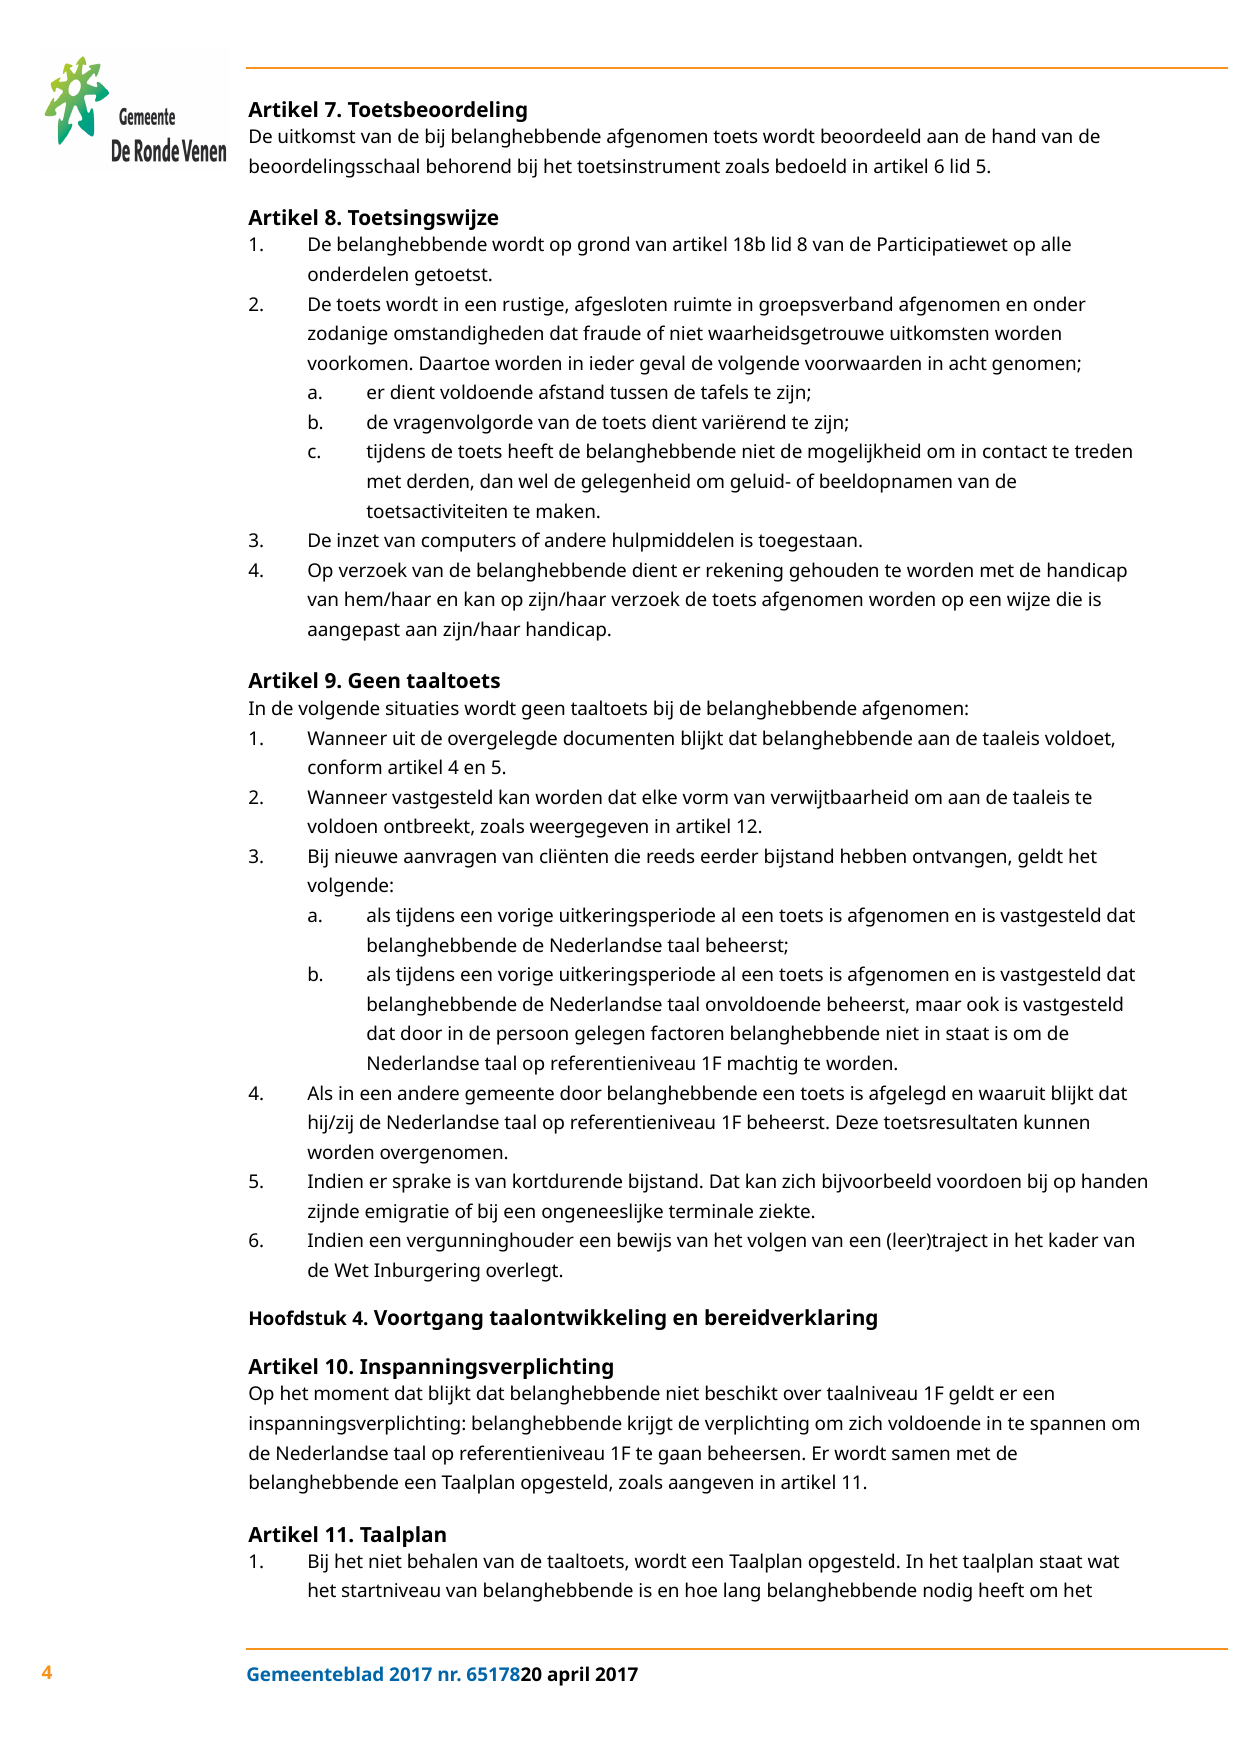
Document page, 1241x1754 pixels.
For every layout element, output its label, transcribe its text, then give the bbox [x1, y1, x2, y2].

list de vragenvolgorde van de toets dient variërend te zijn; [307, 409, 1152, 435]
text Artikel 11. Taalplan [248, 1520, 1152, 1548]
list als tijdens een vorige uitkeringsperiode al een toets is afgenomen en is vastgesteld dat belanghebbende de Nederlandse taal onvoldoende beheerst, maar ook is vastgesteld dat door in de persoon gelegen factoren belanghebbende niet in staat is om de Nederlandse taal op referentieniveau 1F machtig te worden. [307, 961, 1152, 1076]
text Artikel 7. Toetsbeoordeling [248, 95, 1152, 123]
picture [41, 47, 231, 172]
list als tijdens een vorige uitkeringsperiode al een toets is afgenomen en is vastgesteld dat belanghebbende de Nederlandse taal beheerst; [307, 902, 1152, 957]
list er dient voldoende afstand tussen de tafels te zijn; [307, 379, 1152, 405]
list De inzet van computers of andere hulpmiddelen is toegestaan. [248, 527, 1152, 553]
list Wanneer uit de overgelegde documenten blijkt dat belanghebbende aan de taaleis voldoet, conform artikel 4 en 5. [248, 725, 1152, 780]
text Artikel 10. Inspanningsverplichting [248, 1352, 1152, 1381]
list De belanghebbende wordt op grond van artikel 18b lid 8 van de Participatiewet op alle onderdelen getoetst. [248, 232, 1152, 287]
text De uitkomst van de bij belanghebbende afgenomen toets wordt beoordeeld aan de hand van de beoordelingsschaal behorend bij het toetsinstrument zoals bedoeld in artikel 6 lid 5. [248, 123, 1152, 178]
text Artikel 9. Geen taaltoets [248, 667, 1152, 695]
list Wanneer vastgesteld kan worden dat elke vorm van verwijtbaarheid om aan de taaleis te voldoen ontbreekt, zoals weergegeven in artikel 12. [248, 784, 1152, 839]
text Op het moment dat blijkt dat belanghebbende niet beschikt over taalniveau 1F geldt er een inspanningsverplichting: belanghebbende krijgt de verplichting om zich voldoende in te spannen om de Nederlandse taal op referentieniveau 1F te gaan beheersen. Er wordt samen met de belanghebbende een Taalplan opgesteld, zoals aangeven in artikel 11. [248, 1381, 1152, 1495]
text In de volgende situaties wordt geen taaltoets bij de belanghebbende afgenomen: [248, 695, 1152, 721]
list Als in een andere gemeente door belanghebbende een toets is afgelegd en waaruit blijkt dat hij/zij de Nederlandse taal op referentieniveau 1F beheerst. Deze toetsresultaten kunnen worden overgenomen. [248, 1080, 1152, 1164]
list Op verzoek van de belanghebbende dient er rekening gehouden te worden met de handicap van hem/haar en kan op zijn/haar verzoek de toets afgenomen worden op een wijze die is aangepast aan zijn/haar handicap. [248, 557, 1152, 642]
list Bij nieuwe aanvragen van cliënten die reeds eerder bijstand hebben ontvangen, geldt het volgende: [248, 843, 1152, 898]
list Bij het niet behalen van de taaltoets, wordt een Taalplan opgesteld. In het taalplan staat wat het startniveau van belanghebbende is en hoe lang belanghebbende nodig heeft om het [248, 1548, 1152, 1603]
list Indien een vergunninghouder een bewijs van het volgen van een (leer)traject in het kader van de Wet Inburgering overlegt. [248, 1228, 1152, 1283]
list De toets wordt in een rustige, afgesloten ruimte in groepsverband afgenomen en onder zodanige omstandigheden dat fraude of niet waarheidsgetrouwe uitkomsten worden voorkomen. Daartoe worden in ieder geval de volgende voorwaarden in acht genomen; [248, 291, 1152, 376]
text Hoofdstuk 4. Voortgang taalontwikkeling en bereidverklaring [248, 1303, 1152, 1331]
list Indien er sprake is van kortdurende bijstand. Dat kan zich bijvoorbeeld voordoen bij op handen zijnde emigratie of bij een ongeneeslijke terminale ziekte. [248, 1168, 1152, 1224]
text Artikel 8. Toetsingswijze [248, 203, 1152, 232]
list tijdens de toets heeft de belanghebbende niet de mogelijkheid om in contact te treden met derden, dan wel de gelegenheid om geluid- of beeldopnamen van de toetsactiviteiten te maken. [307, 439, 1152, 524]
